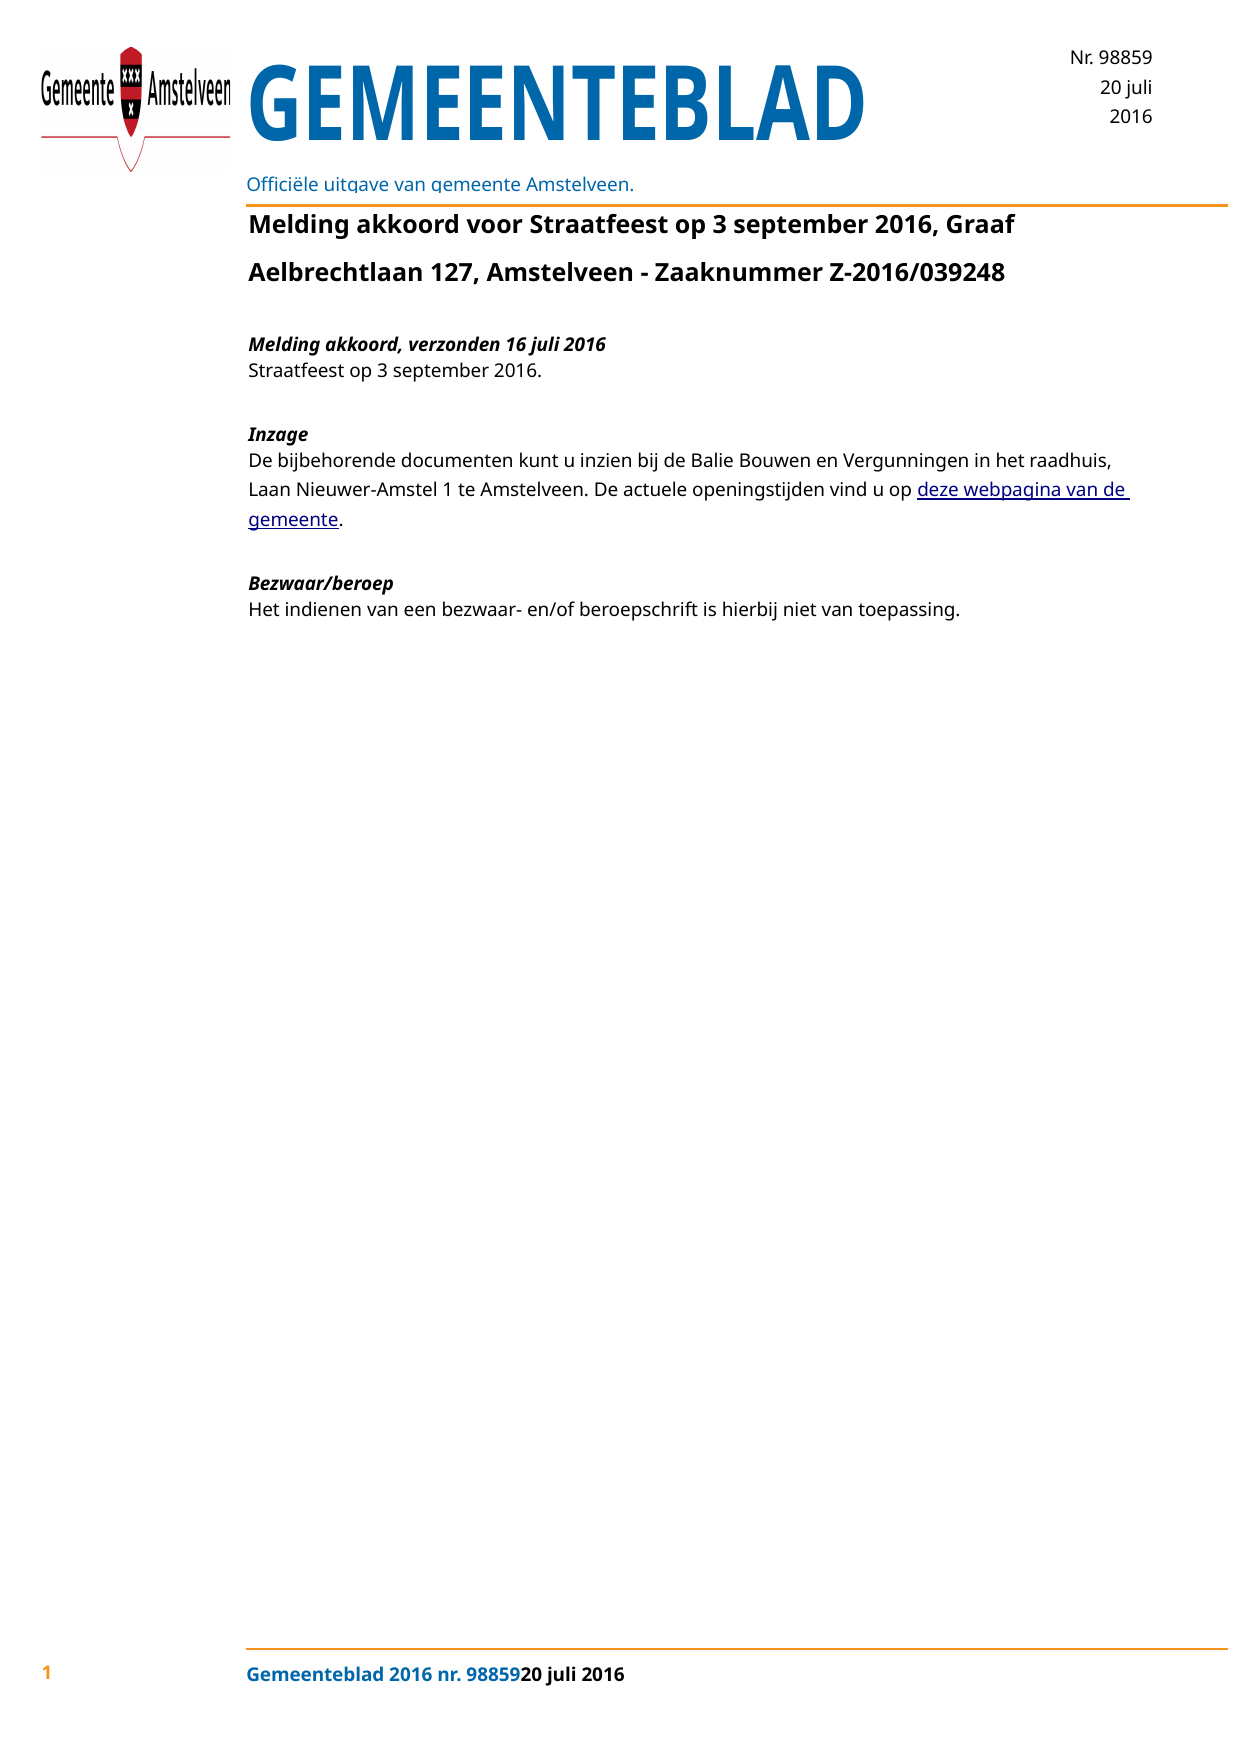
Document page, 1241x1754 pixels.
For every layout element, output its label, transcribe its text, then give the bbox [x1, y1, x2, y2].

text De bijbehorende documenten kunt u inzien bij de Balie Bouwen en Vergunningen in het raadhuis, Laan Nieuwer-Amstel 1 te Amstelveen. De actuele openingstijden vind u op deze webpagina van de gemeente. [248, 447, 1152, 532]
text Melding akkoord voor Straatfeest op 3 september 2016, Graaf Aelbrechtlaan 127, Amstelveen - Zaaknummer Z-2016/039248 [248, 207, 1152, 288]
text Inzage [248, 421, 1152, 447]
picture [41, 47, 231, 172]
text Bezwaar/beroep [248, 570, 1152, 596]
text Het indienen van een bezwaar- en/of beroepschrift is hierbij niet van toepassing. [248, 596, 1152, 621]
text Melding akkoord, verzonden 16 juli 2016 [248, 331, 1152, 357]
text Straatfeest op 3 september 2016. [248, 357, 1152, 383]
